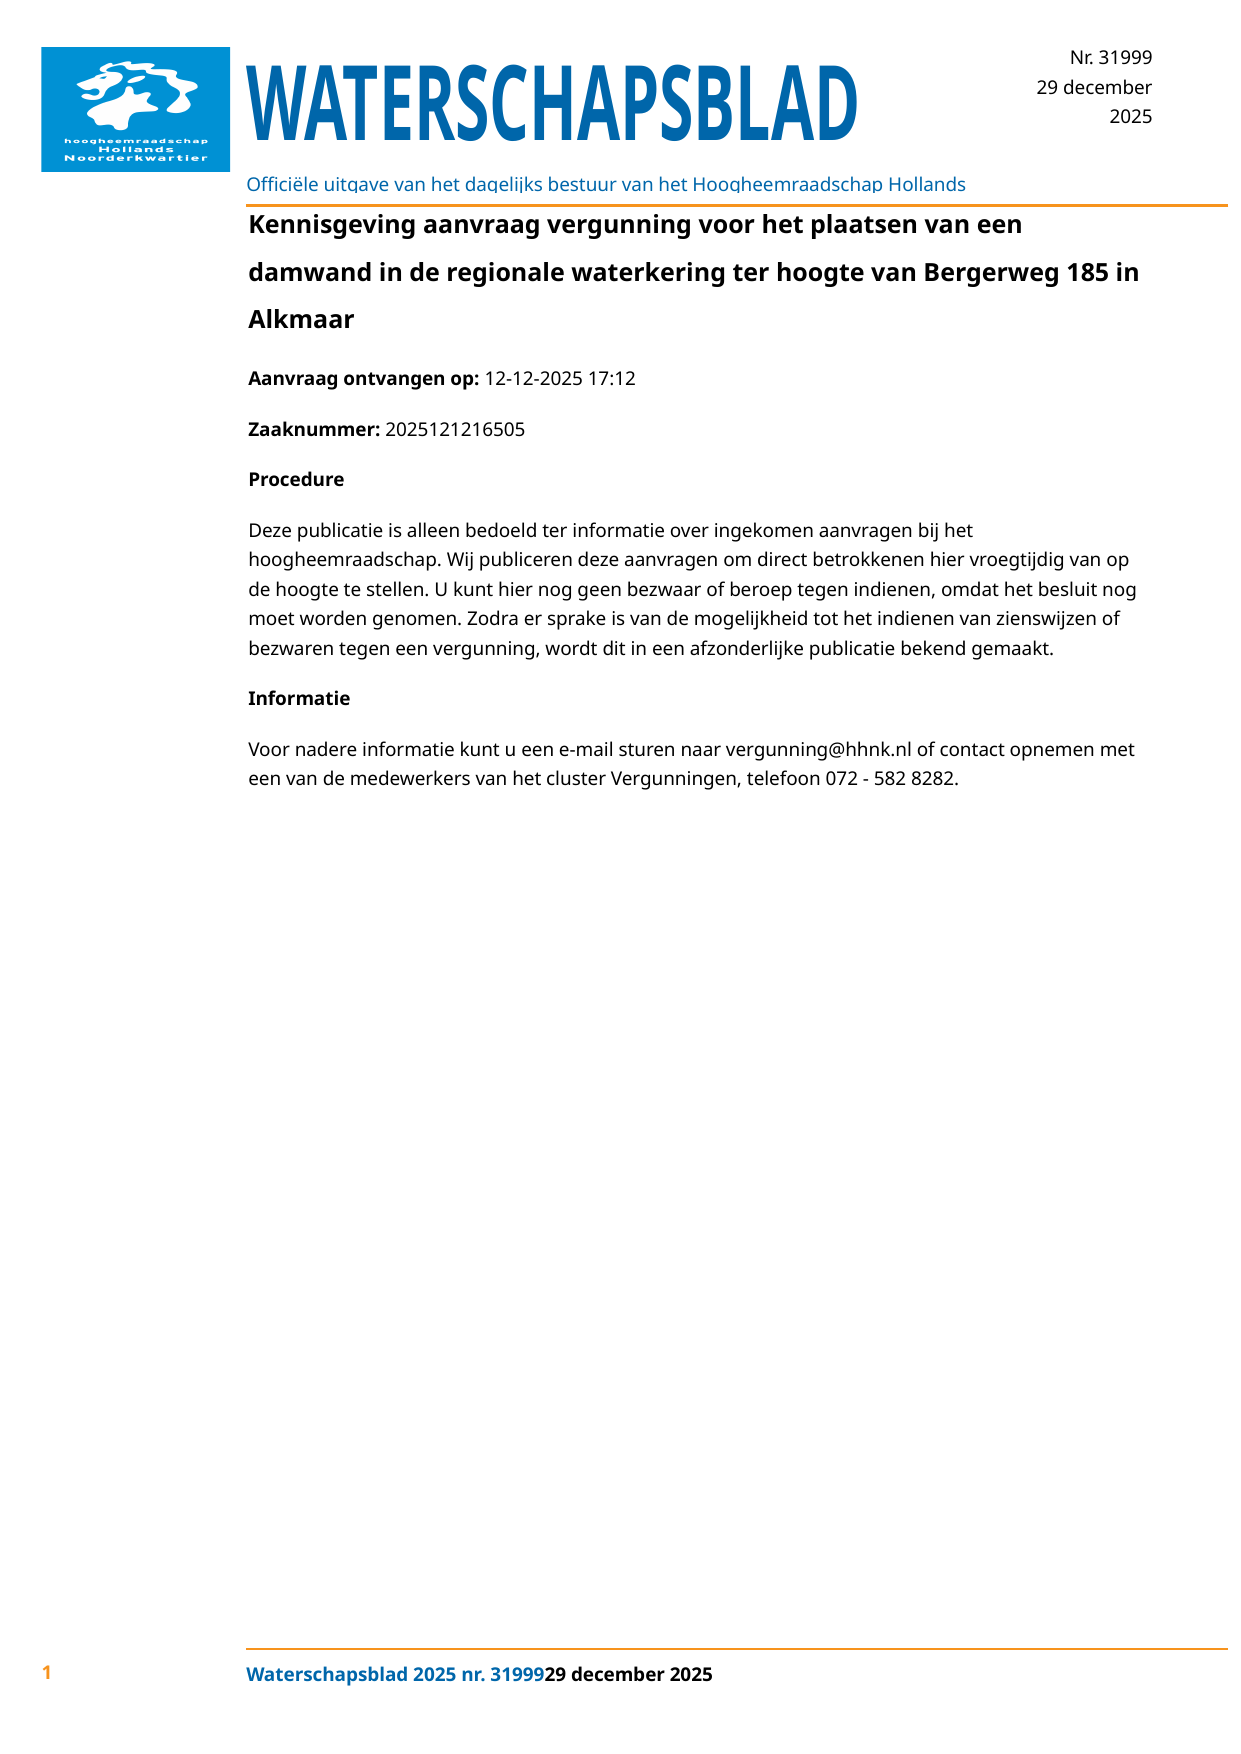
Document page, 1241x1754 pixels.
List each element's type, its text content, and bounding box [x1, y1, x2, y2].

picture [118, 62, 197, 112]
picture [78, 64, 122, 99]
text Aanvraag ontvangen op: 12-12-2025 17:12 [248, 366, 1152, 391]
text Deze publicatie is alleen bedoeld ter informatie over ingekomen aanvragen bij het hoogheemraadschap. Wij publiceren deze aanvragen om direct betrokkenen hier vroegtijdig van op de hoogte te stellen. U kunt hier nog geen bezwaar of beroep tegen indienen, omdat het besluit nog moet worden genomen. Zodra er sprake is van de mogelijkheid tot het indienen van zienswijzen of bezwaren tegen een vergunning, wordt dit in een afzonderlijke publicatie bekend gemaakt. [248, 517, 1152, 661]
picture [88, 87, 157, 130]
text Kennisgeving aanvraag vergunning voor het plaatsen van een damwand in de regionale waterkering ter hoogte van Bergerweg 185 in Alkmaar [248, 207, 1152, 336]
text Zaaknummer: 2025121216505 [248, 416, 1152, 442]
text Informatie [248, 686, 1152, 711]
picture [129, 76, 144, 82]
text Voor nadere informatie kunt u een e-mail sturen naar vergunning@hhnk.nl of contact opnemen met een van de medewerkers van het cluster Vergunningen, telefoon 072 - 582 8282. [248, 736, 1152, 791]
text Procedure [248, 466, 1152, 492]
